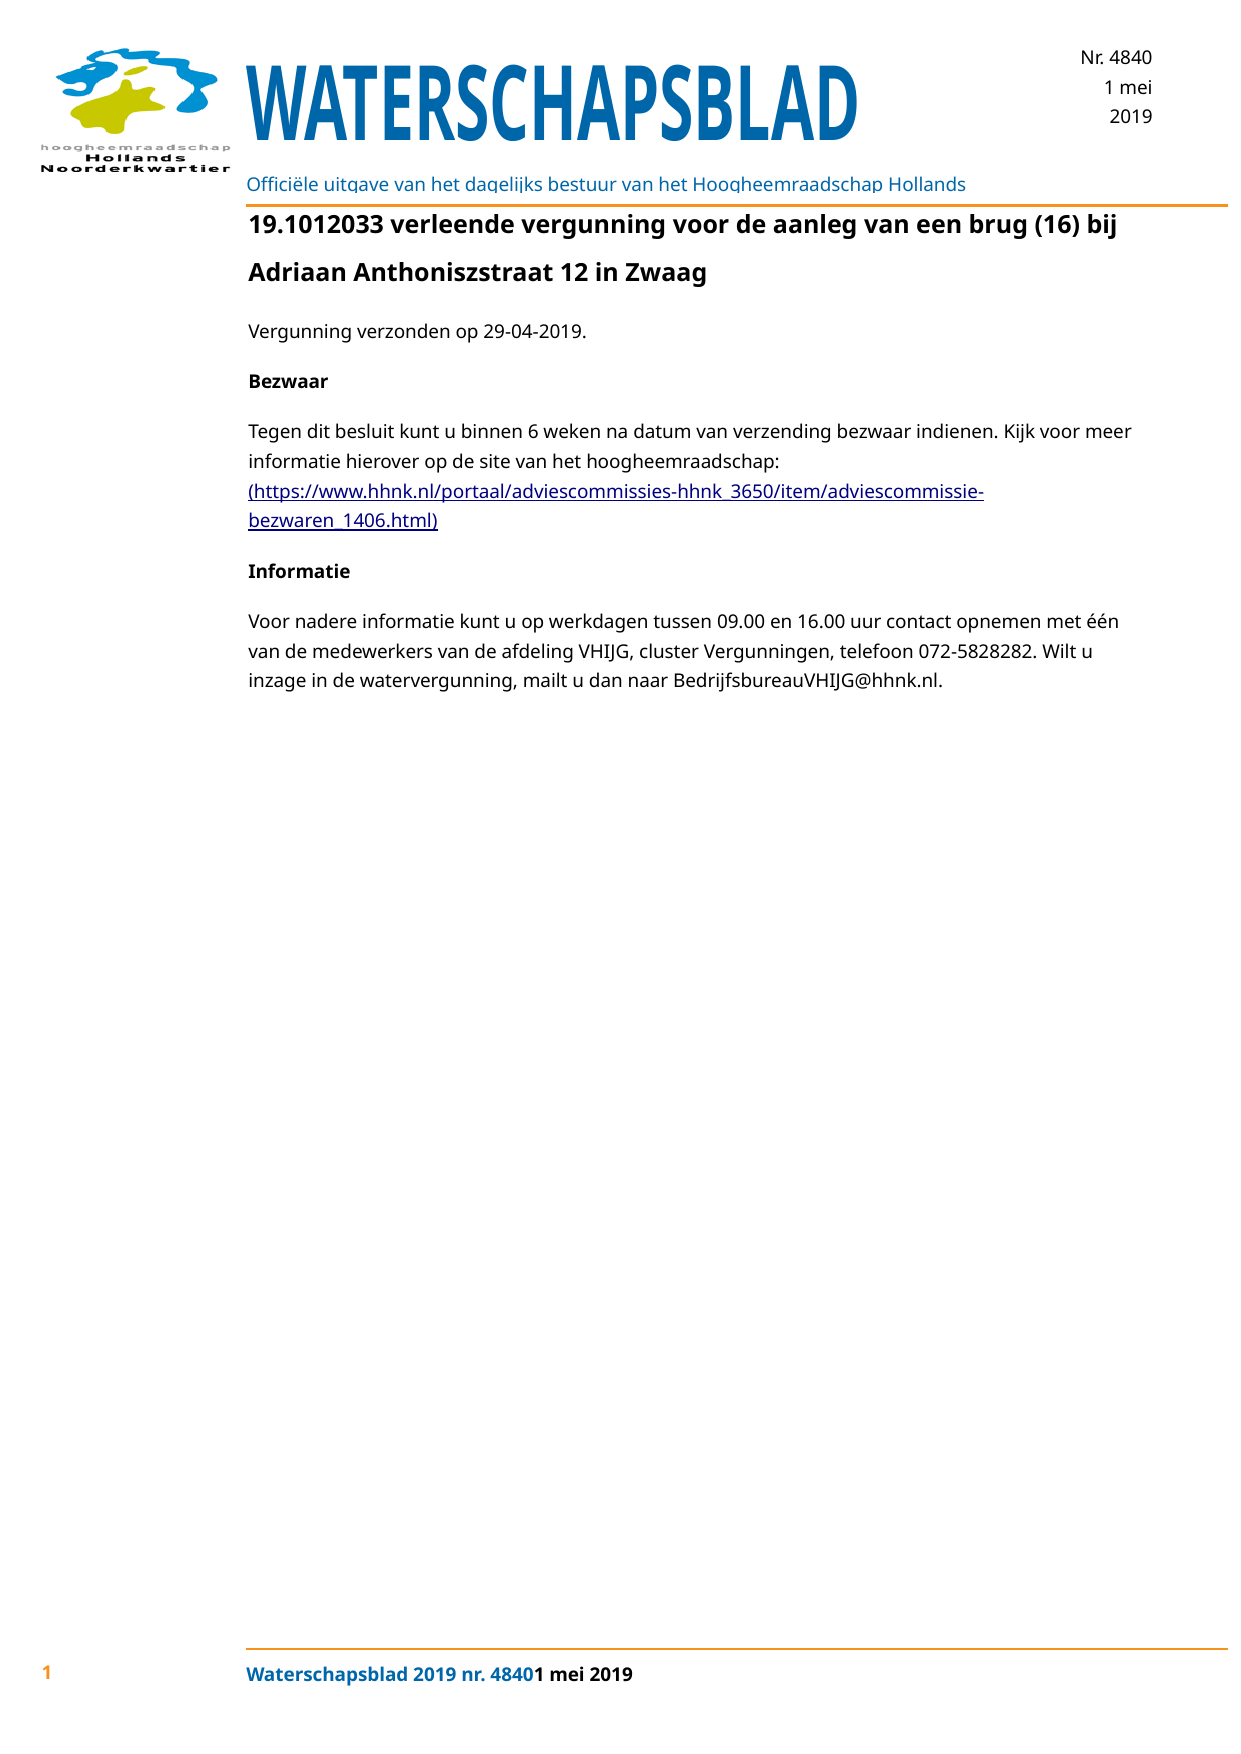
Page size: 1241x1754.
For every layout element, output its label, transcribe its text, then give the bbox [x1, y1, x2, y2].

text Informatie [248, 558, 1152, 584]
text Vergunning verzonden op 29-04-2019. [248, 318, 1152, 344]
text Bezwaar [248, 368, 1152, 394]
text 19.1012033 verleende vergunning voor de aanleg van een brug (16) bij Adriaan Anthoniszstraat 12 in Zwaag [248, 207, 1152, 288]
text Tegen dit besluit kunt u binnen 6 weken na datum van verzending bezwaar indienen. Kijk voor meer informatie hierover op de site van het hoogheemraadschap: (https://www.hhnk.nl/portaal/adviescommissies-hhnk_3650/item/adviescommissie-bezwaren_1406.html) [248, 419, 1152, 533]
picture [41, 47, 231, 172]
text Voor nadere informatie kunt u op werkdagen tussen 09.00 en 16.00 uur contact opnemen met één van de medewerkers van de afdeling VHIJG, cluster Vergunningen, telefoon 072-5828282. Wilt u inzage in de watervergunning, mailt u dan naar BedrijfsbureauVHIJG@hhnk.nl. [248, 608, 1152, 693]
